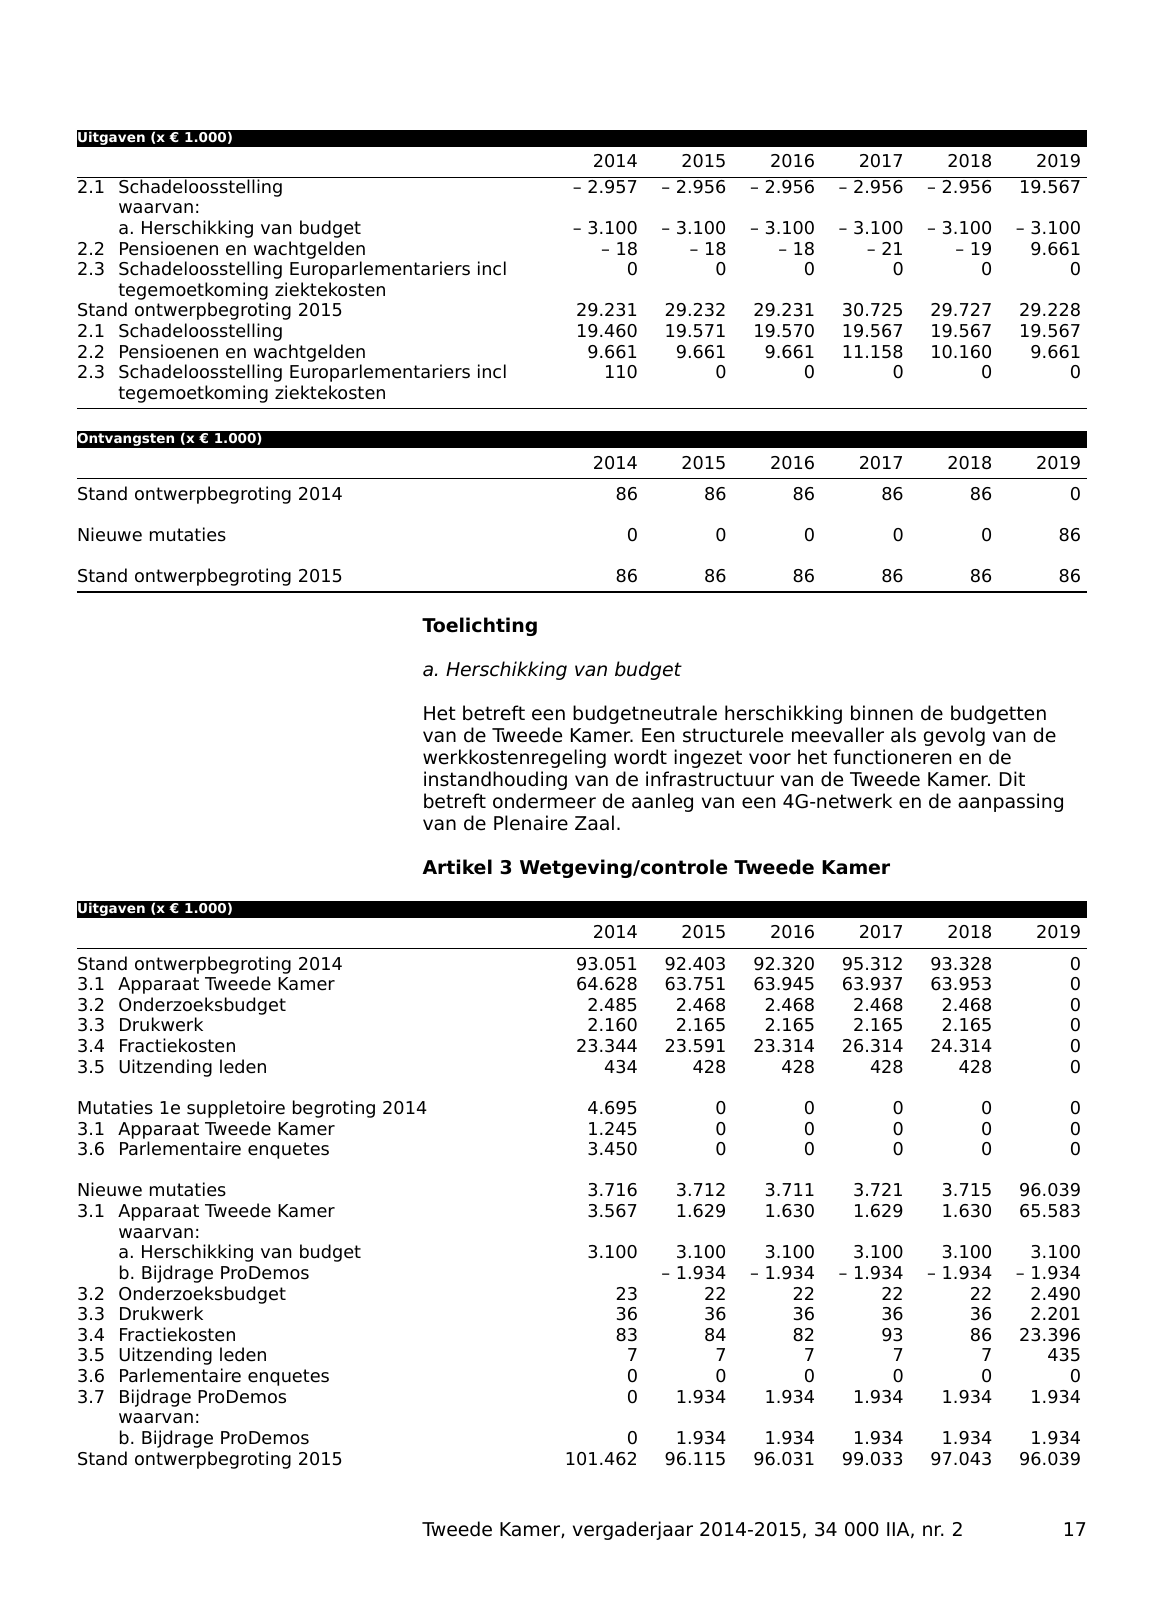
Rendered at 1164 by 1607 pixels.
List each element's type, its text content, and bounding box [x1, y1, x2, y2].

table_cell 23.344 [555, 1036, 644, 1057]
table_cell 2.485 [555, 995, 644, 1015]
table_cell 22 [732, 1284, 821, 1304]
table_cell 0 [909, 1119, 998, 1139]
table_cell 3.6 [77, 1366, 112, 1387]
table_cell [732, 1077, 821, 1098]
text Het betreft een budgetneutrale herschikking binnen de budgetten van de Tweede Kamer. Een structurele meevaller als gevolg van de werkkostenregeling wordt ingezet voor het functioneren en de instandhouding van de infrastructuur van de Tweede Kamer. Dit betreft ondermeer de aanleg van een 4G-netwerk en de aanpassing van de Plenaire Zaal. [422, 703, 1087, 835]
table_cell – 2.957 [555, 178, 644, 197]
table_cell 96.031 [732, 1449, 821, 1469]
table_cell 7 [909, 1345, 998, 1366]
table_cell – 18 [555, 239, 644, 259]
table_cell Pensioenen en wachtgelden [112, 342, 555, 362]
table_cell Schadeloosstelling Europarlementariers incl tegemoetkoming ziektekosten [112, 362, 555, 408]
table_cell 2.468 [909, 995, 998, 1015]
table_cell 1.934 [732, 1428, 821, 1448]
table_cell 0 [998, 1015, 1087, 1036]
table_cell 0 [998, 1057, 1087, 1077]
table_cell [112, 504, 555, 525]
table_cell [821, 546, 909, 566]
table_cell [998, 1077, 1087, 1098]
table_cell – 3.100 [732, 218, 821, 238]
table_cell [77, 147, 112, 177]
table_cell 2.2 [77, 239, 112, 259]
table_cell 4.695 [555, 1098, 644, 1118]
table_cell 29.231 [555, 300, 644, 321]
table_cell 0 [555, 1428, 644, 1448]
table_cell 0 [909, 1098, 998, 1118]
table_cell 2014 [555, 448, 644, 478]
table_cell [644, 1160, 732, 1180]
table_cell [732, 504, 821, 525]
table_cell 0 [909, 1139, 998, 1160]
table_cell 7 [555, 1345, 644, 1366]
table_cell Uitzending leden [112, 1057, 555, 1077]
table_cell [555, 1222, 644, 1242]
table_cell 3.100 [909, 1242, 998, 1263]
table_cell 3.1 [77, 974, 112, 995]
table_cell [77, 1242, 112, 1263]
table_cell 93.051 [555, 949, 644, 974]
table_cell – 1.934 [732, 1263, 821, 1283]
table_cell 2019 [998, 918, 1087, 948]
table_cell – 3.100 [821, 218, 909, 238]
table_cell 92.320 [732, 949, 821, 974]
table_cell 0 [732, 525, 821, 546]
table_cell 86 [909, 479, 998, 504]
table_cell [909, 1222, 998, 1242]
table_cell Fractiekosten [112, 1036, 555, 1057]
table_cell [998, 504, 1087, 525]
table_cell 86 [555, 566, 644, 591]
table_cell Uitzending leden [112, 1345, 555, 1366]
table_cell 83 [555, 1325, 644, 1345]
table_cell 2.468 [644, 995, 732, 1015]
table_cell 93 [821, 1325, 909, 1345]
table_cell 36 [644, 1304, 732, 1325]
table_cell 1.934 [732, 1387, 821, 1407]
table_cell 19.567 [821, 321, 909, 342]
table_cell [77, 504, 112, 525]
table_cell [112, 1160, 555, 1180]
table_cell [909, 1077, 998, 1098]
table_cell 1.630 [732, 1201, 821, 1222]
table_cell 23.591 [644, 1036, 732, 1057]
table_cell 7 [644, 1345, 732, 1366]
table_cell 1.630 [909, 1201, 998, 1222]
table_cell 0 [644, 1366, 732, 1387]
table_cell 0 [644, 1139, 732, 1160]
table_cell 0 [821, 1098, 909, 1118]
table_cell Schadeloosstelling [112, 321, 555, 342]
table_cell – 1.934 [821, 1263, 909, 1283]
table_cell [998, 546, 1087, 566]
table_cell Schadeloosstelling [112, 178, 555, 197]
table_cell 3.4 [77, 1325, 112, 1345]
table_cell – 2.956 [732, 178, 821, 197]
table_cell Nieuwe mutaties [77, 525, 555, 546]
table_cell 2.165 [821, 1015, 909, 1036]
table_cell 23.396 [998, 1325, 1087, 1345]
table_cell – 21 [821, 239, 909, 259]
table_cell – 1.934 [644, 1263, 732, 1283]
table_cell 64.628 [555, 974, 644, 995]
table_cell 36 [732, 1304, 821, 1325]
table_cell 1.629 [821, 1201, 909, 1222]
table_cell [732, 546, 821, 566]
table_cell 0 [998, 1119, 1087, 1139]
table_cell [909, 1160, 998, 1180]
table_cell 428 [821, 1057, 909, 1077]
table_cell 3.4 [77, 1036, 112, 1057]
table_cell 0 [998, 974, 1087, 995]
table_cell 3.567 [555, 1201, 644, 1222]
table_cell [555, 1407, 644, 1428]
table_cell 3.1 [77, 1119, 112, 1139]
table_cell 0 [821, 259, 909, 300]
table_cell – 2.956 [909, 178, 998, 197]
subtitle Toelichting [422, 615, 1087, 637]
table_cell Stand ontwerpbegroting 2014 [77, 479, 555, 504]
table_cell 2.165 [909, 1015, 998, 1036]
table_cell Onderzoeksbudget [112, 1284, 555, 1304]
table_cell 22 [821, 1284, 909, 1304]
table_cell 3.100 [732, 1242, 821, 1263]
table_cell 63.945 [732, 974, 821, 995]
table_cell 2.2 [77, 342, 112, 362]
table_cell 3.100 [644, 1242, 732, 1263]
table_cell [998, 197, 1087, 218]
table_cell 36 [821, 1304, 909, 1325]
table_cell [112, 1077, 555, 1098]
table_cell Stand ontwerpbegroting 2014 [77, 949, 555, 974]
table_cell [644, 1407, 732, 1428]
table_cell 0 [821, 1119, 909, 1139]
table_cell [77, 218, 112, 238]
table_cell 0 [644, 362, 732, 408]
table_cell 0 [909, 1366, 998, 1387]
table_cell 22 [909, 1284, 998, 1304]
table_cell 3.5 [77, 1345, 112, 1366]
table_cell [555, 504, 644, 525]
table_cell 2016 [732, 448, 821, 478]
table_cell 0 [732, 1366, 821, 1387]
table_cell 3.450 [555, 1139, 644, 1160]
table_cell – 3.100 [909, 218, 998, 238]
table_cell 0 [644, 1119, 732, 1139]
table_cell 0 [732, 362, 821, 408]
table_cell [909, 197, 998, 218]
table_cell Parlementaire enquetes [112, 1139, 555, 1160]
table_cell 2.490 [998, 1284, 1087, 1304]
table_cell 428 [732, 1057, 821, 1077]
table_cell [77, 546, 112, 566]
table_cell 36 [555, 1304, 644, 1325]
table_cell 0 [732, 1098, 821, 1118]
table_cell 19.567 [998, 321, 1087, 342]
table_cell 3.711 [732, 1180, 821, 1201]
table_cell 2015 [644, 147, 732, 177]
table_cell 1.934 [644, 1387, 732, 1407]
table_cell – 1.934 [909, 1263, 998, 1283]
table_cell 23 [555, 1284, 644, 1304]
table_cell 0 [821, 1139, 909, 1160]
table_cell Drukwerk [112, 1304, 555, 1325]
table_cell [77, 1407, 112, 1428]
table_cell 86 [909, 566, 998, 591]
table_cell 86 [555, 479, 644, 504]
table_cell 9.661 [998, 239, 1087, 259]
table_cell 2.160 [555, 1015, 644, 1036]
table_cell 26.314 [821, 1036, 909, 1057]
table_cell 2.3 [77, 259, 112, 300]
table_cell 0 [644, 525, 732, 546]
table_cell Stand ontwerpbegroting 2015 [77, 1449, 555, 1469]
table_cell [998, 1160, 1087, 1180]
table_cell 9.661 [555, 342, 644, 362]
table_cell 3.721 [821, 1180, 909, 1201]
table_cell [112, 546, 555, 566]
table_cell [732, 197, 821, 218]
table_cell 0 [998, 362, 1087, 408]
table_cell 9.661 [998, 342, 1087, 362]
table_cell a. Herschikking van budget [112, 218, 555, 238]
table_cell 2.1 [77, 178, 112, 197]
table_cell 428 [644, 1057, 732, 1077]
table_cell [77, 1428, 112, 1448]
table_cell 22 [644, 1284, 732, 1304]
table_cell 0 [644, 259, 732, 300]
table_cell 101.462 [555, 1449, 644, 1469]
table_cell 63.937 [821, 974, 909, 995]
table_cell 2017 [821, 918, 909, 948]
table_cell 96.039 [998, 1449, 1087, 1469]
table_cell Apparaat Tweede Kamer [112, 1119, 555, 1139]
table_cell 86 [732, 566, 821, 591]
table_cell 0 [998, 1139, 1087, 1160]
table_cell 0 [998, 1098, 1087, 1118]
table_cell 1.934 [821, 1428, 909, 1448]
table_cell 2014 [555, 918, 644, 948]
table_cell [732, 1222, 821, 1242]
table_cell 2018 [909, 918, 998, 948]
table_cell 93.328 [909, 949, 998, 974]
table_cell 3.712 [644, 1180, 732, 1201]
table_cell 19.571 [644, 321, 732, 342]
table_cell 29.231 [732, 300, 821, 321]
table_cell – 2.956 [644, 178, 732, 197]
table_cell 19.570 [732, 321, 821, 342]
table_cell Pensioenen en wachtgelden [112, 239, 555, 259]
table_cell Bijdrage ProDemos [112, 1387, 555, 1407]
table_cell 1.245 [555, 1119, 644, 1139]
table_cell [732, 1160, 821, 1180]
table_cell 96.115 [644, 1449, 732, 1469]
table_cell 2019 [998, 147, 1087, 177]
table_cell [555, 1263, 644, 1283]
table_cell [821, 504, 909, 525]
table_cell 9.661 [732, 342, 821, 362]
table_cell 2.165 [732, 1015, 821, 1036]
table_header Ontvangsten (x € 1.000) [77, 431, 1087, 447]
table_cell waarvan: [112, 197, 555, 218]
table_cell [821, 1077, 909, 1098]
table_cell – 18 [732, 239, 821, 259]
table_cell 2.468 [821, 995, 909, 1015]
table_cell 0 [998, 479, 1087, 504]
table_cell 86 [644, 566, 732, 591]
table_cell 3.100 [555, 1242, 644, 1263]
table_cell b. Bijdrage ProDemos [112, 1263, 555, 1283]
table_cell 1.629 [644, 1201, 732, 1222]
table_cell 86 [732, 479, 821, 504]
table_cell [555, 1160, 644, 1180]
table_cell [821, 1222, 909, 1242]
table_cell [644, 1077, 732, 1098]
table_cell waarvan: [112, 1222, 555, 1242]
table_cell 23.314 [732, 1036, 821, 1057]
table_cell Apparaat Tweede Kamer [112, 974, 555, 995]
table_cell 95.312 [821, 949, 909, 974]
table_cell – 1.934 [998, 1263, 1087, 1283]
table_cell 2015 [644, 448, 732, 478]
table_cell 3.715 [909, 1180, 998, 1201]
table_cell – 3.100 [644, 218, 732, 238]
table_cell 63.953 [909, 974, 998, 995]
table_cell – 19 [909, 239, 998, 259]
table_cell Parlementaire enquetes [112, 1366, 555, 1387]
table_cell 1.934 [909, 1387, 998, 1407]
table_cell 84 [644, 1325, 732, 1345]
table_cell [644, 1222, 732, 1242]
table_cell a. Herschikking van budget [112, 1242, 555, 1263]
table_cell [112, 147, 555, 177]
table_cell 92.403 [644, 949, 732, 974]
table_cell 3.2 [77, 1284, 112, 1304]
table_cell 19.567 [909, 321, 998, 342]
table_cell 3.3 [77, 1304, 112, 1325]
table_cell 65.583 [998, 1201, 1087, 1222]
table_cell 0 [732, 259, 821, 300]
table_cell 2.1 [77, 321, 112, 342]
table_cell [821, 1407, 909, 1428]
table_cell [77, 1263, 112, 1283]
table_cell 0 [998, 949, 1087, 974]
table_cell [909, 504, 998, 525]
subtitle Artikel 3 Wetgeving/controle Tweede Kamer [422, 857, 1087, 879]
table_cell [732, 1407, 821, 1428]
table_cell 82 [732, 1325, 821, 1345]
table_cell Mutaties 1e suppletoire begroting 2014 [77, 1098, 555, 1118]
table_cell 3.716 [555, 1180, 644, 1201]
table_cell 2018 [909, 147, 998, 177]
table_cell [555, 197, 644, 218]
table_cell 19.567 [998, 178, 1087, 197]
table_cell 434 [555, 1057, 644, 1077]
table_cell 3.7 [77, 1387, 112, 1407]
table_cell 0 [821, 362, 909, 408]
table_cell 0 [555, 259, 644, 300]
table_cell [821, 197, 909, 218]
table_cell 0 [821, 525, 909, 546]
table_cell 2.3 [77, 362, 112, 408]
table_cell [77, 448, 112, 478]
table_cell 0 [998, 1366, 1087, 1387]
table_cell 3.100 [998, 1242, 1087, 1263]
table_cell 1.934 [998, 1428, 1087, 1448]
table_cell 86 [644, 479, 732, 504]
table_cell [644, 504, 732, 525]
table_cell 86 [821, 479, 909, 504]
table_cell 110 [555, 362, 644, 408]
table_cell Apparaat Tweede Kamer [112, 1201, 555, 1222]
table_cell 0 [998, 1036, 1087, 1057]
table_cell 19.460 [555, 321, 644, 342]
table_cell 86 [821, 566, 909, 591]
table_cell 86 [998, 525, 1087, 546]
table_cell 0 [909, 525, 998, 546]
table_cell 1.934 [644, 1428, 732, 1448]
table_cell 2016 [732, 147, 821, 177]
table_cell 1.934 [998, 1387, 1087, 1407]
table_cell 96.039 [998, 1180, 1087, 1201]
table_cell [909, 1407, 998, 1428]
table_cell 1.934 [821, 1387, 909, 1407]
table_cell 2.201 [998, 1304, 1087, 1325]
table_cell 24.314 [909, 1036, 998, 1057]
table_cell 0 [909, 259, 998, 300]
table_cell 86 [909, 1325, 998, 1345]
table_cell 2016 [732, 918, 821, 948]
table_cell 1.934 [909, 1428, 998, 1448]
table_cell Drukwerk [112, 1015, 555, 1036]
table_cell 3.3 [77, 1015, 112, 1036]
table_cell 99.033 [821, 1449, 909, 1469]
table_cell 2018 [909, 448, 998, 478]
table_cell [112, 918, 555, 948]
table_cell 2019 [998, 448, 1087, 478]
table_cell 0 [555, 525, 644, 546]
table_cell waarvan: [112, 1407, 555, 1428]
table_cell Fractiekosten [112, 1325, 555, 1345]
subtitle a. Herschikking van budget [422, 659, 1087, 681]
table_cell Schadeloosstelling Europarlementariers incl tegemoetkoming ziektekosten [112, 259, 555, 300]
table_cell 0 [732, 1119, 821, 1139]
table_cell [77, 1077, 112, 1098]
table_cell 11.158 [821, 342, 909, 362]
table_cell [77, 197, 112, 218]
table_cell – 3.100 [555, 218, 644, 238]
table_cell 97.043 [909, 1449, 998, 1469]
table_cell 2.468 [732, 995, 821, 1015]
table_cell 29.727 [909, 300, 998, 321]
table_cell [644, 197, 732, 218]
table_cell 0 [821, 1366, 909, 1387]
table_cell 0 [998, 259, 1087, 300]
table_cell 2.165 [644, 1015, 732, 1036]
table_cell [77, 1222, 112, 1242]
table_cell [112, 448, 555, 478]
table_cell 2017 [821, 147, 909, 177]
table_cell 29.232 [644, 300, 732, 321]
table_cell b. Bijdrage ProDemos [112, 1428, 555, 1448]
table_cell [77, 1160, 112, 1180]
table_cell 0 [555, 1366, 644, 1387]
table_cell 30.725 [821, 300, 909, 321]
table_cell 36 [909, 1304, 998, 1325]
table_cell 0 [732, 1139, 821, 1160]
table_cell 3.6 [77, 1139, 112, 1160]
table_cell – 18 [644, 239, 732, 259]
table_cell 2014 [555, 147, 644, 177]
table_cell 428 [909, 1057, 998, 1077]
table_header Uitgaven (x € 1.000) [77, 130, 1087, 146]
table_cell Nieuwe mutaties [77, 1180, 555, 1201]
table_cell 7 [732, 1345, 821, 1366]
table_cell [644, 546, 732, 566]
table_cell 3.5 [77, 1057, 112, 1077]
table_cell [77, 918, 112, 948]
table_cell 29.228 [998, 300, 1087, 321]
table_cell – 3.100 [998, 218, 1087, 238]
table_cell – 2.956 [821, 178, 909, 197]
table_cell Onderzoeksbudget [112, 995, 555, 1015]
table_cell Stand ontwerpbegroting 2015 [77, 566, 555, 591]
table_cell [909, 546, 998, 566]
table_cell 0 [644, 1098, 732, 1118]
table_cell [555, 1077, 644, 1098]
table_cell 0 [909, 362, 998, 408]
table_cell 7 [821, 1345, 909, 1366]
table_cell [555, 546, 644, 566]
table_cell [998, 1407, 1087, 1428]
table_cell Stand ontwerpbegroting 2015 [77, 300, 555, 321]
table_cell 2015 [644, 918, 732, 948]
table_cell 0 [998, 995, 1087, 1015]
table_cell 86 [998, 566, 1087, 591]
table_cell [821, 1160, 909, 1180]
table_cell [998, 1222, 1087, 1242]
table_cell 2017 [821, 448, 909, 478]
table_header Uitgaven (x € 1.000) [77, 901, 1087, 917]
table_cell 9.661 [644, 342, 732, 362]
table_cell 3.100 [821, 1242, 909, 1263]
table_cell 3.1 [77, 1201, 112, 1222]
table_cell 3.2 [77, 995, 112, 1015]
table_cell 63.751 [644, 974, 732, 995]
table_cell 10.160 [909, 342, 998, 362]
table_cell 0 [555, 1387, 644, 1407]
table_cell 435 [998, 1345, 1087, 1366]
